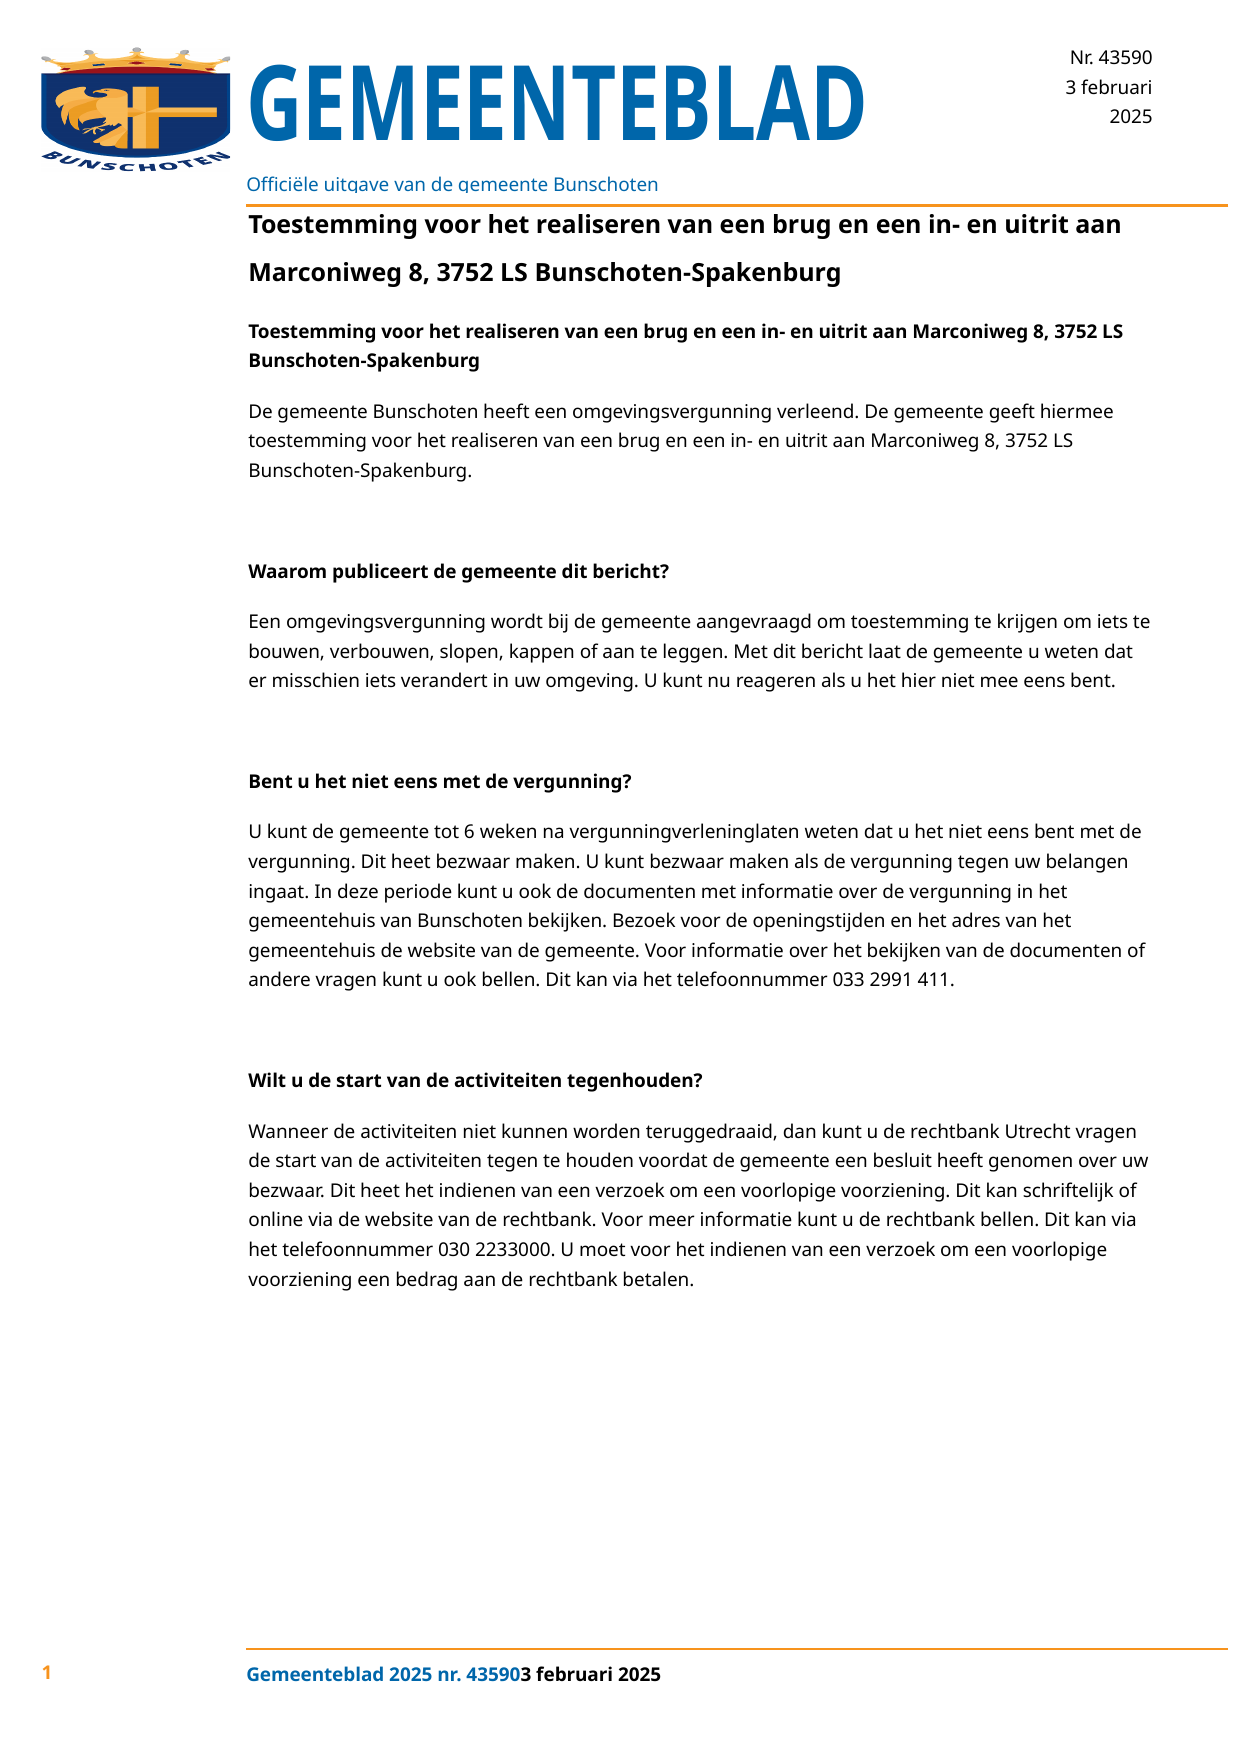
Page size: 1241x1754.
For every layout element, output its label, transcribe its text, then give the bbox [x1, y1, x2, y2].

text Bent u het niet eens met de vergunning? [248, 768, 1152, 794]
text Wanneer de activiteiten niet kunnen worden teruggedraaid, dan kunt u de rechtbank Utrecht vragen de start van de activiteiten tegen te houden voordat de gemeente een besluit heeft genomen over uw bezwaar. Dit heet het indienen van een verzoek om een voorlopige voorziening. Dit kan schriftelijk of online via de website van de rechtbank. Voor meer informatie kunt u de rechtbank bellen. Dit kan via het telefoonnummer 030 2233000. U moet voor het indienen van een verzoek om een voorlopige voorziening een bedrag aan de rechtbank betalen. [248, 1118, 1152, 1292]
text De gemeente Bunschoten heeft een omgevingsvergunning verleend. De gemeente geeft hiermee toestemming voor het realiseren van een brug en een in- en uitrit aan Marconiweg 8, 3752 LS Bunschoten-Spakenburg. [248, 398, 1152, 483]
text U kunt de gemeente tot 6 weken na vergunningverleninglaten weten dat u het niet eens bent met de vergunning. Dit heet bezwaar maken. U kunt bezwaar maken als de vergunning tegen uw belangen ingaat. In deze periode kunt u ook de documenten met informatie over de vergunning in het gemeentehuis van Bunschoten bekijken. Bezoek voor de openingstijden en het adres van het gemeentehuis de website van de gemeente. Voor informatie over het bekijken van de documenten of andere vragen kunt u ook bellen. Dit kan via het telefoonnummer 033 2991 411. [248, 819, 1152, 992]
text Waarom publiceert de gemeente dit bericht? [248, 558, 1152, 584]
text Wilt u de start van de activiteiten tegenhouden? [248, 1067, 1152, 1093]
text Toestemming voor het realiseren van een brug en een in- en uitrit aan Marconiweg 8, 3752 LS Bunschoten-Spakenburg [248, 318, 1152, 373]
picture [41, 47, 231, 172]
text Toestemming voor het realiseren van een brug en een in- en uitrit aan Marconiweg 8, 3752 LS Bunschoten-Spakenburg [248, 207, 1152, 288]
text Een omgevingsvergunning wordt bij de gemeente aangevraagd om toestemming te krijgen om iets te bouwen, verbouwen, slopen, kappen of aan te leggen. Met dit bericht laat de gemeente u weten dat er misschien iets verandert in uw omgeving. U kunt nu reageren als u het hier niet mee eens bent. [248, 608, 1152, 693]
